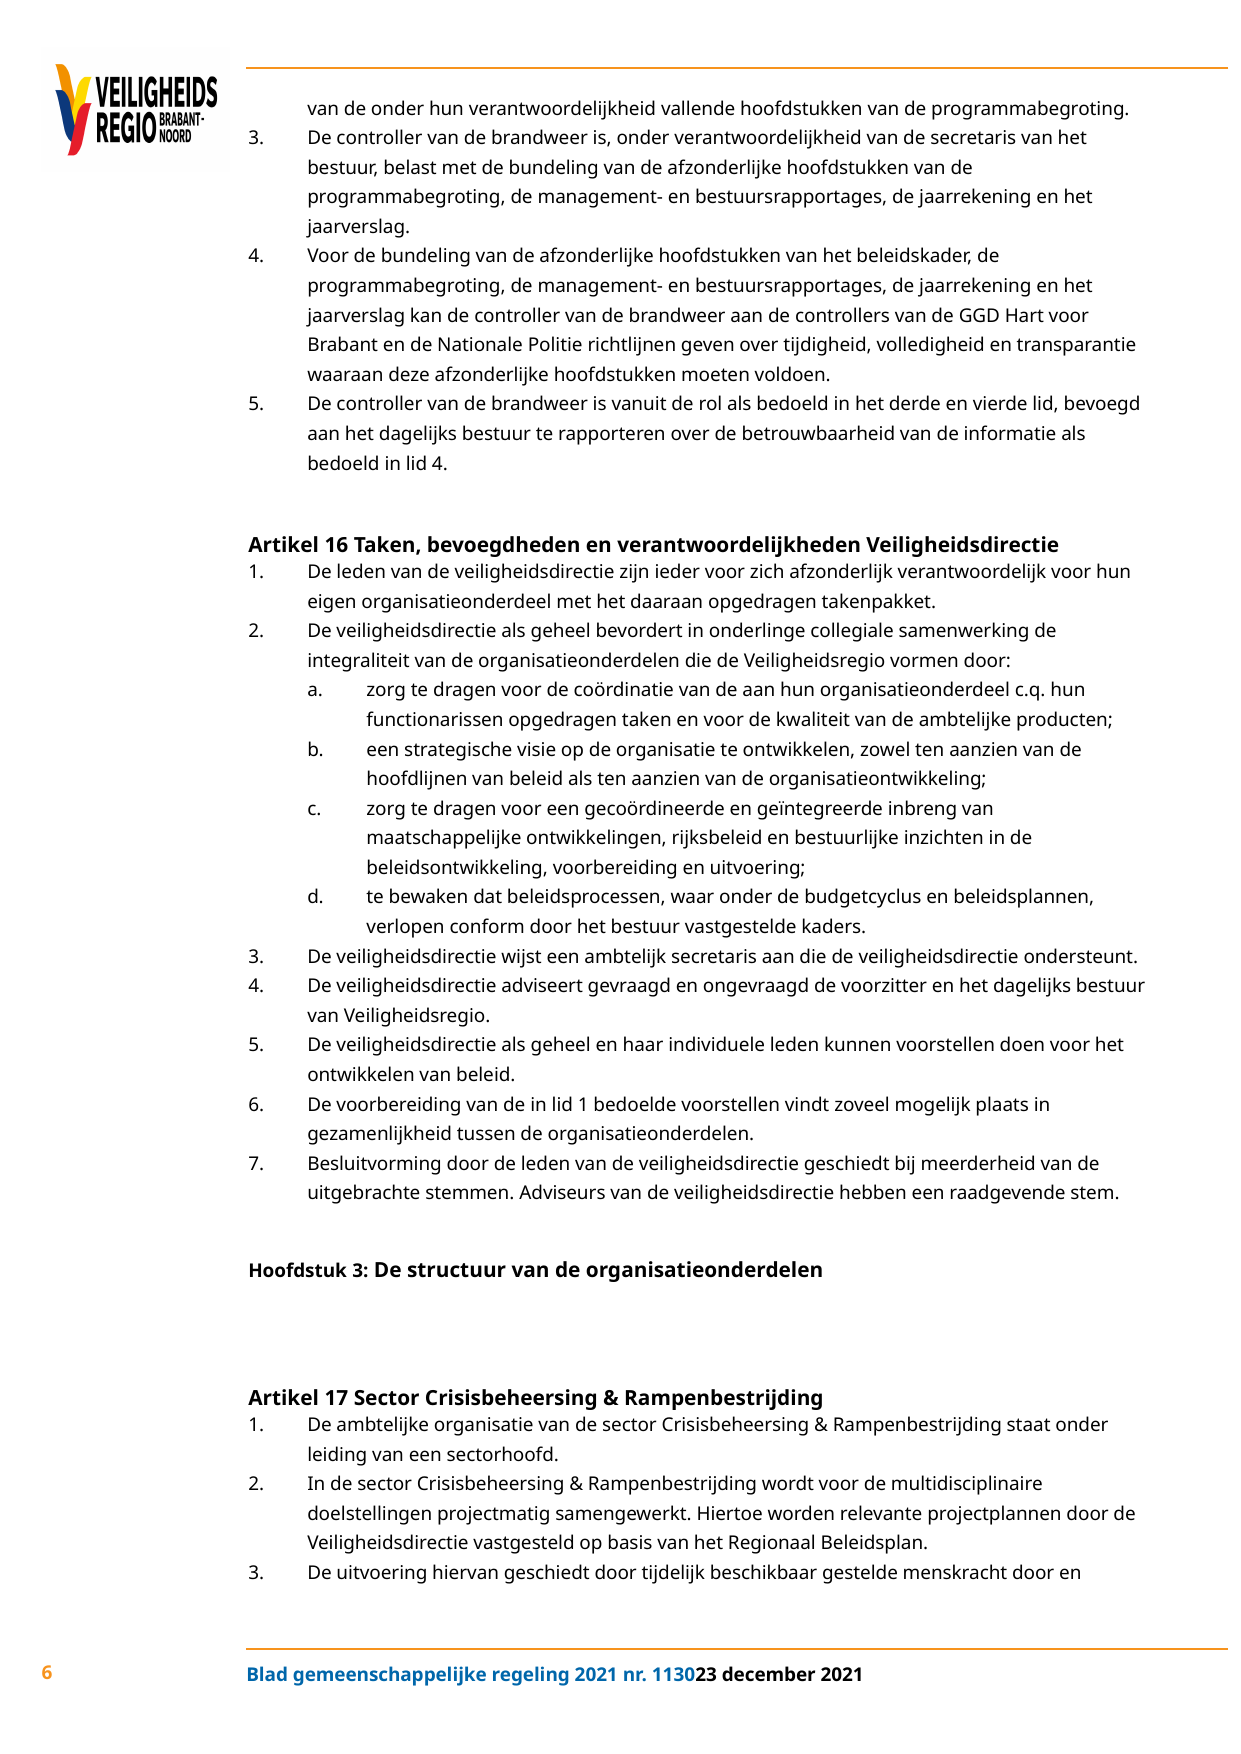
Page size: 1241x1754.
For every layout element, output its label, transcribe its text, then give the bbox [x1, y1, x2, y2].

text Hoofdstuk 3: De structuur van de organisatieonderdelen [248, 1255, 1152, 1283]
list De uitvoering hiervan geschiedt door tijdelijk beschikbaar gestelde menskracht door en [248, 1559, 1152, 1585]
list Voor de bundeling van de afzonderlijke hoofdstukken van het beleidskader, de programmabegroting, de management- en bestuursrapportages, de jaarrekening en het jaarverslag kan de controller van de brandweer aan de controllers van de GGD Hart voor Brabant en de Nationale Politie richtlijnen geven over tijdigheid, volledigheid en transparantie waaraan deze afzonderlijke hoofdstukken moeten voldoen. [248, 243, 1152, 387]
list De veiligheidsdirectie wijst een ambtelijk secretaris aan die de veiligheidsdirectie ondersteunt. [248, 943, 1152, 968]
text Artikel 16 Taken, bevoegdheden en verantwoordelijkheden Veiligheidsdirectie [248, 530, 1152, 558]
list zorg te dragen voor een gecoördineerde en geïntegreerde inbreng van maatschappelijke ontwikkelingen, rijksbeleid en bestuurlijke inzichten in de beleidsontwikkeling, voorbereiding en uitvoering; [307, 795, 1152, 880]
list De voorbereiding van de in lid 1 bedoelde voorstellen vindt zoveel mogelijk plaats in gezamenlijkheid tussen de organisatieonderdelen. [248, 1091, 1152, 1146]
text Artikel 17 Sector Crisisbeheersing & Rampenbestrijding [248, 1383, 1152, 1411]
list De ambtelijke organisatie van de sector Crisisbeheersing & Rampenbestrijding staat onder leiding van een sectorhoofd. [248, 1411, 1152, 1467]
list een strategische visie op de organisatie te ontwikkelen, zowel ten aanzien van de hoofdlijnen van beleid als ten aanzien van de organisatieontwikkeling; [307, 736, 1152, 791]
list In de sector Crisisbeheersing & Rampenbestrijding wordt voor de multidisciplinaire doelstellingen projectmatig samengewerkt. Hiertoe worden relevante projectplannen door de Veiligheidsdirectie vastgesteld op basis van het Regionaal Beleidsplan. [248, 1470, 1152, 1555]
list van de onder hun verantwoordelijkheid vallende hoofdstukken van de programmabegroting. [248, 95, 1152, 121]
list De veiligheidsdirectie adviseert gevraagd en ongevraagd de voorzitter en het dagelijks bestuur van Veiligheidsregio. [248, 972, 1152, 1028]
list te bewaken dat beleidsprocessen, waar onder de budgetcyclus en beleidsplannen, verlopen conform door het bestuur vastgestelde kaders. [307, 884, 1152, 939]
list De leden van de veiligheidsdirectie zijn ieder voor zich afzonderlijk verantwoordelijk voor hun eigen organisatieonderdeel met het daaraan opgedragen takenpakket. [248, 558, 1152, 613]
list Besluitvorming door de leden van de veiligheidsdirectie geschiedt bij meerderheid van de uitgebrachte stemmen. Adviseurs van de veiligheidsdirectie hebben een raadgevende stem. [248, 1150, 1152, 1205]
picture [41, 47, 231, 172]
list De controller van de brandweer is vanuit de rol als bedoeld in het derde en vierde lid, bevoegd aan het dagelijks bestuur te rapporteren over de betrouwbaarheid van de informatie als bedoeld in lid 4. [248, 391, 1152, 476]
list De veiligheidsdirectie als geheel en haar individuele leden kunnen voorstellen doen voor het ontwikkelen van beleid. [248, 1032, 1152, 1087]
list De controller van de brandweer is, onder verantwoordelijkheid van de secretaris van het bestuur, belast met de bundeling van de afzonderlijke hoofdstukken van de programmabegroting, de management- en bestuursrapportages, de jaarrekening en het jaarverslag. [248, 124, 1152, 239]
list De veiligheidsdirectie als geheel bevordert in onderlinge collegiale samenwerking de integraliteit van de organisatieonderdelen die de Veiligheidsregio vormen door: [248, 617, 1152, 673]
list zorg te dragen voor de coördinatie van de aan hun organisatieonderdeel c.q. hun functionarissen opgedragen taken en voor de kwaliteit van de ambtelijke producten; [307, 677, 1152, 732]
